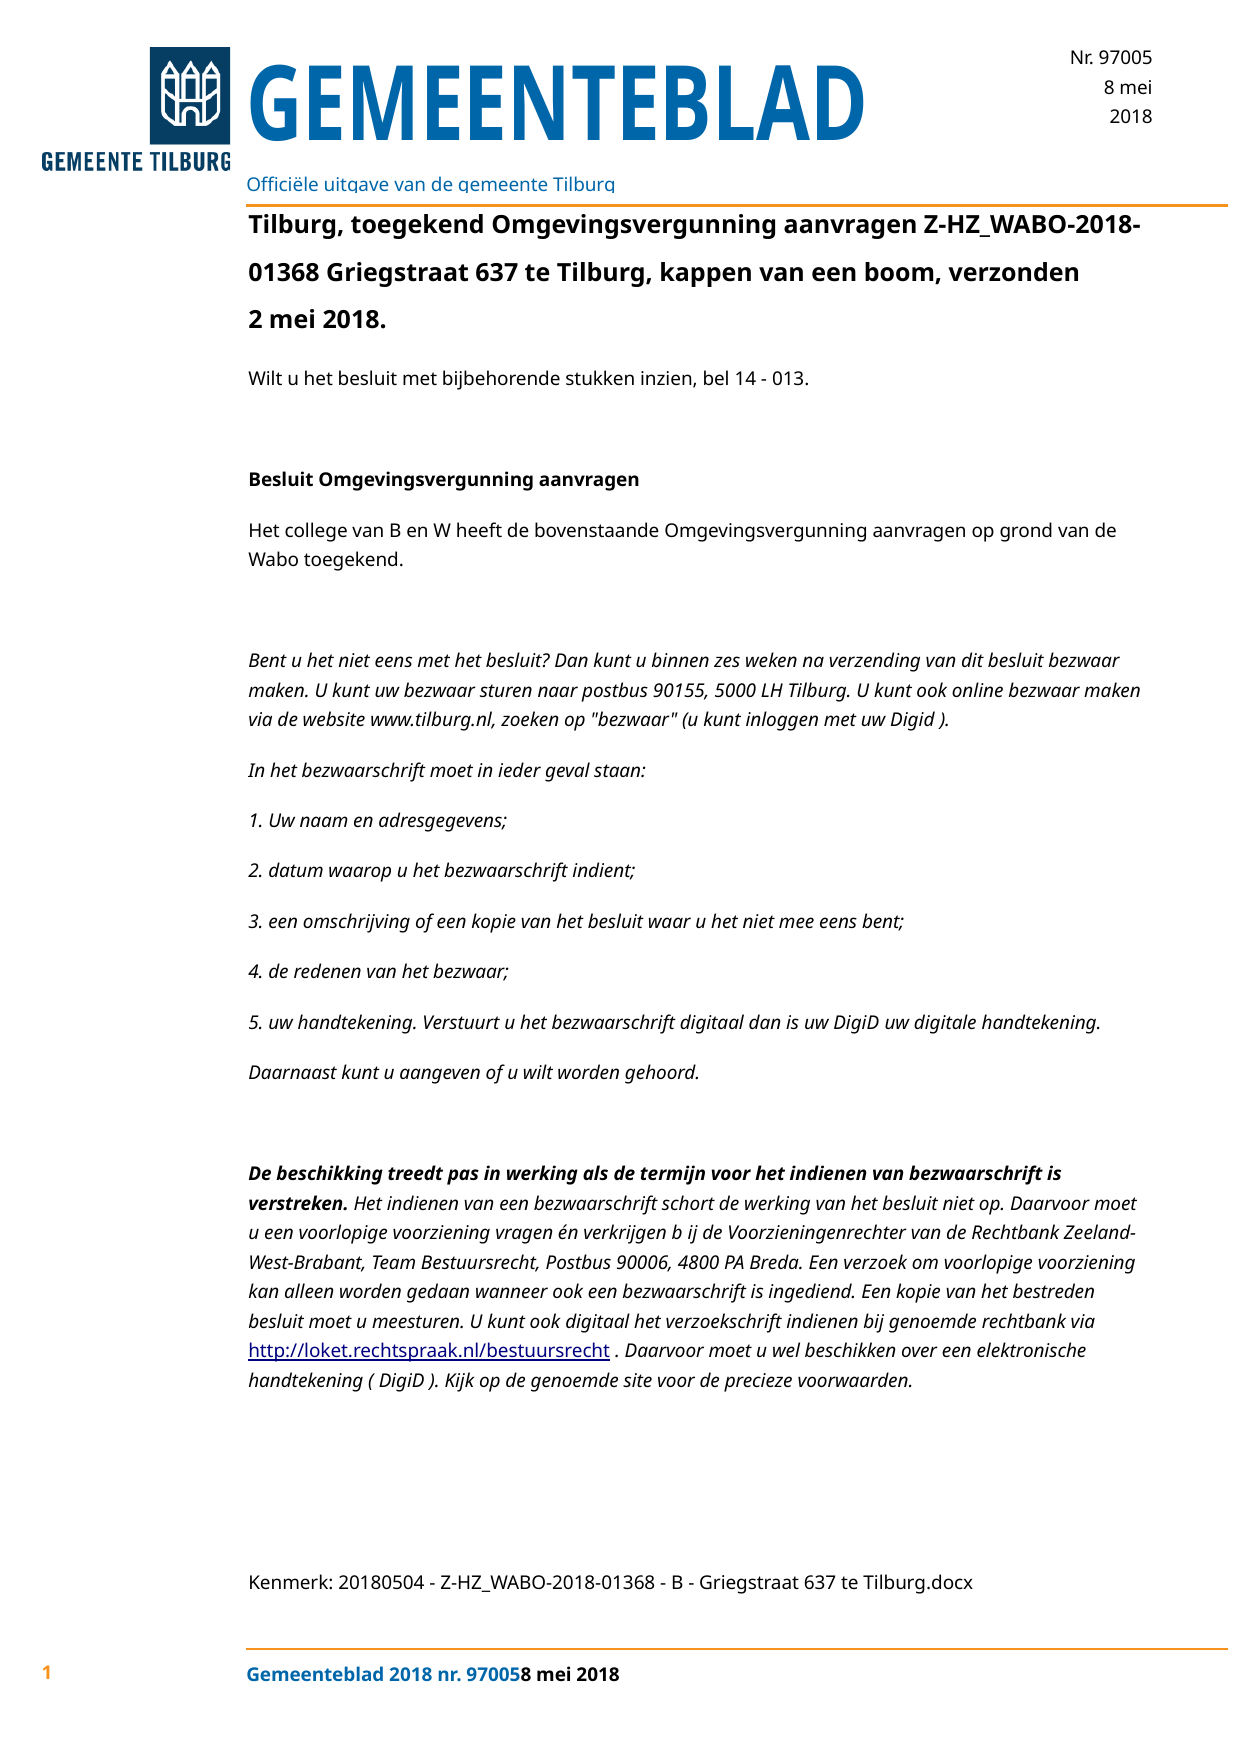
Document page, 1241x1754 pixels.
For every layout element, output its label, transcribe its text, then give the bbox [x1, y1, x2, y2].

picture [41, 47, 231, 172]
text Het college van B en W heeft de bovenstaande Omgevingsvergunning aanvragen op grond van de Wabo toegekend. [248, 517, 1152, 572]
text De beschikking treedt pas in werking als de termijn voor het indienen van bezwaarschrift is verstreken. Het indienen van een bezwaarschrift schort de werking van het besluit niet op. Daarvoor moet u een voorlopige voorziening vragen én verkrijgen b ij de Voorzieningenrechter van de Rechtbank Zeeland-West-Brabant, Team Bestuursrecht, Postbus 90006, 4800 PA Breda. Een verzoek om voorlopige voorziening kan alleen worden gedaan wanneer ook een bezwaarschrift is ingediend. Een kopie van het bestreden besluit moet u meesturen. U kunt ook digitaal het verzoekschrift indienen bij genoemde rechtbank via http://loket.rechtspraak.nl/bestuursrecht . Daarvoor moet u wel beschikken over een elektronische handtekening ( DigiD ). Kijk op de genoemde site voor de precieze voorwaarden. [248, 1160, 1152, 1393]
text Tilburg, toegekend Omgevingsvergunning aanvragen Z-HZ_WABO-2018-01368 Griegstraat 637 te Tilburg, kappen van een boom, verzonden 2 mei 2018. [248, 207, 1152, 336]
text 4. de redenen van het bezwaar; [248, 958, 1152, 984]
text Kenmerk: 20180504 - Z-HZ_WABO-2018-01368 - B - Griegstraat 637 te Tilburg.docx [248, 1569, 1152, 1594]
text 1. Uw naam en adresgegevens; [248, 807, 1152, 833]
text Besluit Omgevingsvergunning aanvragen [248, 466, 1152, 492]
text Wilt u het besluit met bijbehorende stukken inzien, bel 14 - 013. [248, 366, 1152, 391]
text 3. een omschrijving of een kopie van het besluit waar u het niet mee eens bent; [248, 908, 1152, 934]
text Daarnaast kunt u aangeven of u wilt worden gehoord. [248, 1059, 1152, 1085]
text 5. uw handtekening. Verstuurt u het bezwaarschrift digitaal dan is uw DigiD uw digitale handtekening. [248, 1009, 1152, 1034]
text In het bezwaarschrift moet in ieder geval staan: [248, 757, 1152, 782]
text Bent u het niet eens met het besluit? Dan kunt u binnen zes weken na verzending van dit besluit bezwaar maken. U kunt uw bezwaar sturen naar postbus 90155, 5000 LH Tilburg. U kunt ook online bezwaar maken via de website www.tilburg.nl, zoeken op "bezwaar" (u kunt inloggen met uw Digid ). [248, 647, 1152, 732]
text 2. datum waarop u het bezwaarschrift indient; [248, 858, 1152, 883]
